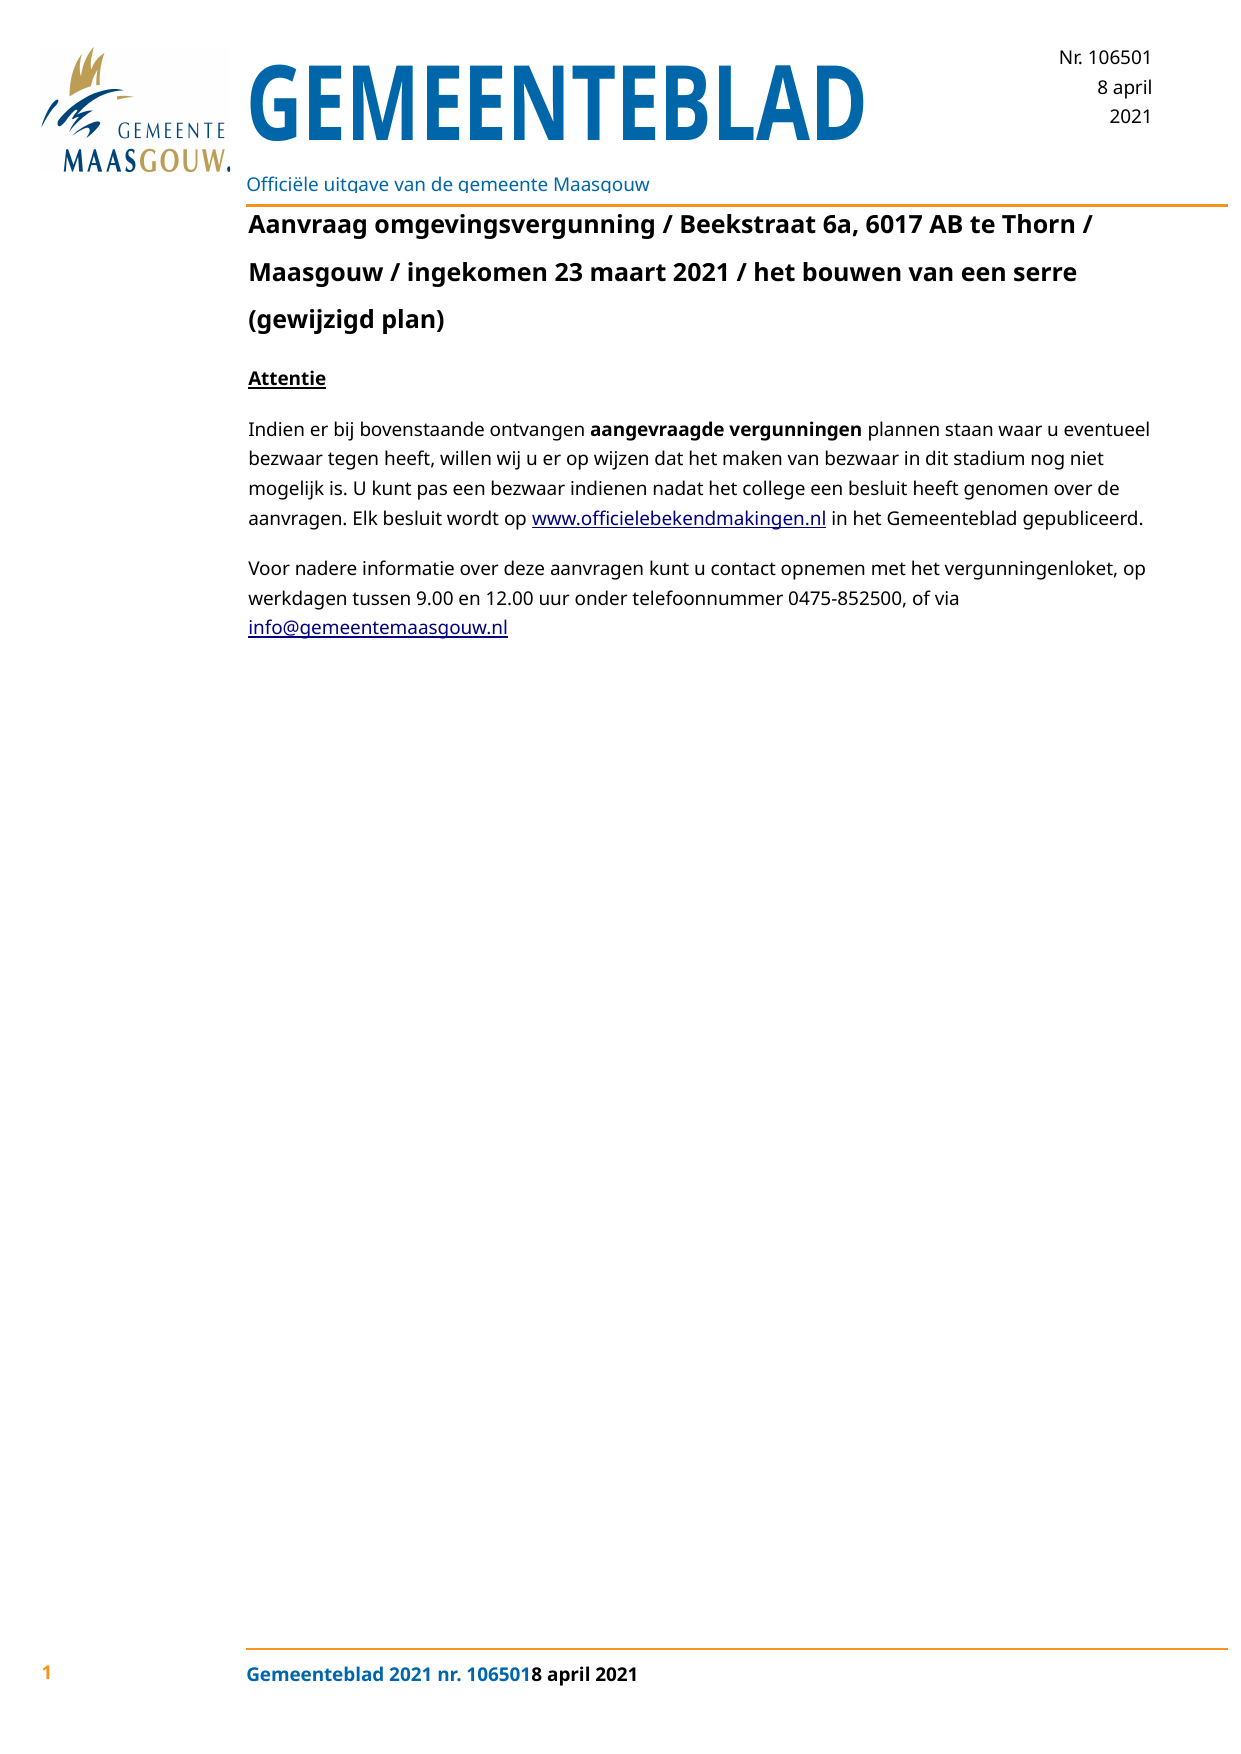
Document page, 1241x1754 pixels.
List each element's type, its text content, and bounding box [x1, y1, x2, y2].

text Attentie [248, 366, 1152, 391]
picture [41, 47, 231, 172]
text Indien er bij bovenstaande ontvangen aangevraagde vergunningen plannen staan waar u eventueel bezwaar tegen heeft, willen wij u er op wijzen dat het maken van bezwaar in dit stadium nog niet mogelijk is. U kunt pas een bezwaar indienen nadat het college een besluit heeft genomen over de aanvragen. Elk besluit wordt op www.officielebekendmakingen.nl in het Gemeenteblad gepubliceerd. [248, 416, 1152, 530]
text Aanvraag omgevingsvergunning / Beekstraat 6a, 6017 AB te Thorn / Maasgouw / ingekomen 23 maart 2021 / het bouwen van een serre (gewijzigd plan) [248, 207, 1152, 336]
text Voor nadere informatie over deze aanvragen kunt u contact opnemen met het vergunningenloket, op werkdagen tussen 9.00 en 12.00 uur onder telefoonnummer 0475-852500, of via info@gemeentemaasgouw.nl [248, 555, 1152, 640]
